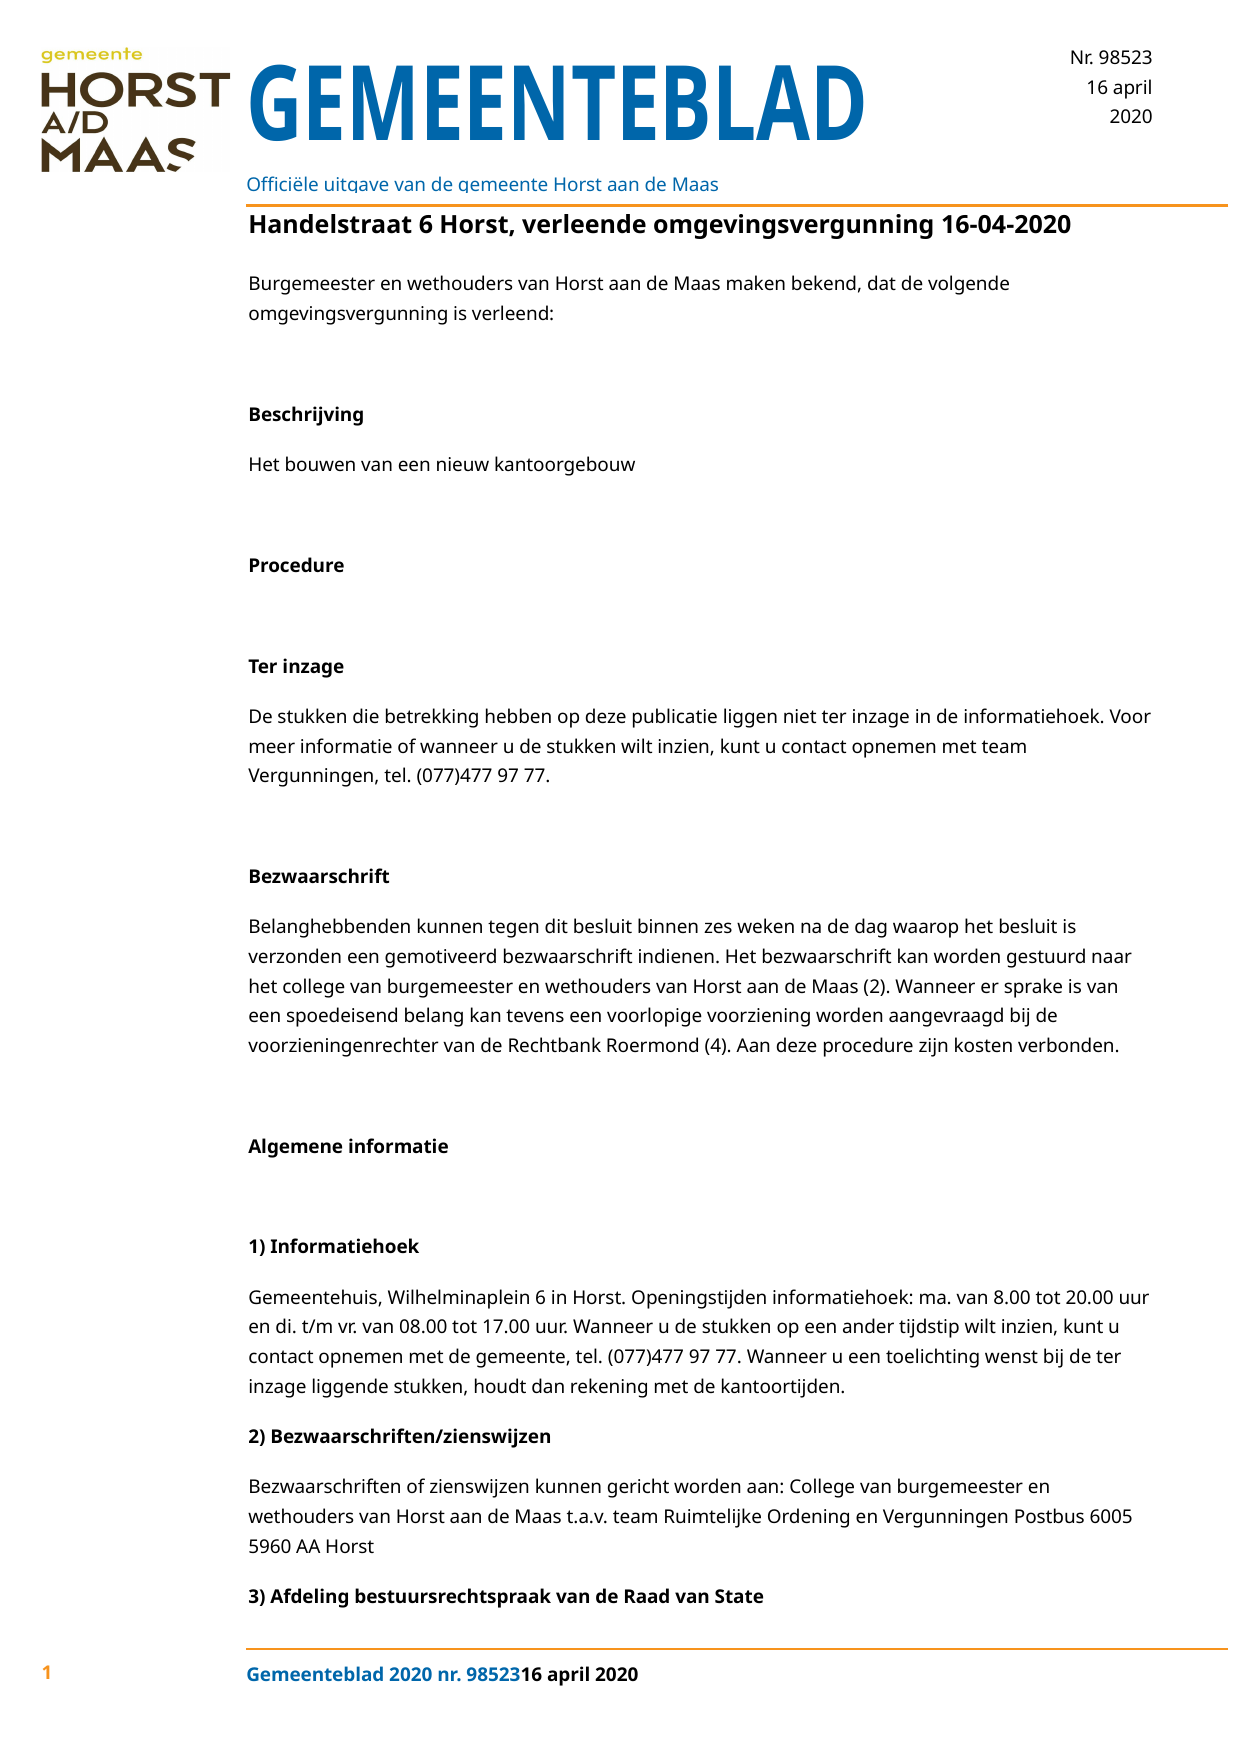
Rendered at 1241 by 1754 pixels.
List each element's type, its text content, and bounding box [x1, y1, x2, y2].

text De stukken die betrekking hebben op deze publicatie liggen niet ter inzage in de informatiehoek. Voor meer informatie of wanneer u de stukken wilt inzien, kunt u contact opnemen met team Vergunningen, tel. (077)477 97 77. [248, 703, 1152, 788]
text 1) Informatiehoek [248, 1234, 1152, 1259]
text Beschrijving [248, 401, 1152, 426]
picture [41, 47, 231, 172]
text Belanghebbenden kunnen tegen dit besluit binnen zes weken na de dag waarop het besluit is verzonden een gemotiveerd bezwaarschrift indienen. Het bezwaarschrift kan worden gestuurd naar het college van burgemeester en wethouders van Horst aan de Maas (2). Wanneer er sprake is van een spoedeisend belang kan tevens een voorlopige voorziening worden aangevraagd bij de voorzieningenrechter van de Rechtbank Roermond (4). Aan deze procedure zijn kosten verbonden. [248, 914, 1152, 1058]
text 3) Afdeling bestuursrechtspraak van de Raad van State [248, 1583, 1152, 1609]
text Bezwaarschriften of zienswijzen kunnen gericht worden aan: College van burgemeester en wethouders van Horst aan de Maas t.a.v. team Ruimtelijke Ordening en Vergunningen Postbus 6005 5960 AA Horst [248, 1474, 1152, 1558]
text Burgemeester en wethouders van Horst aan de Maas maken bekend, dat de volgende omgevingsvergunning is verleend: [248, 270, 1152, 326]
text 2) Bezwaarschriften/zienswijzen [248, 1423, 1152, 1449]
text Procedure [248, 552, 1152, 578]
text Handelstraat 6 Horst, verleende omgevingsvergunning 16-04-2020 [248, 207, 1152, 241]
text Het bouwen van een nieuw kantoorgebouw [248, 451, 1152, 477]
text Ter inzage [248, 653, 1152, 678]
text Algemene informatie [248, 1133, 1152, 1158]
text Bezwaarschrift [248, 863, 1152, 889]
text Gemeentehuis, Wilhelminaplein 6 in Horst. Openingstijden informatiehoek: ma. van 8.00 tot 20.00 uur en di. t/m vr. van 08.00 tot 17.00 uur. Wanneer u de stukken op een ander tijdstip wilt inzien, kunt u contact opnemen met de gemeente, tel. (077)477 97 77. Wanneer u een toelichting wenst bij de ter inzage liggende stukken, houdt dan rekening met de kantoortijden. [248, 1284, 1152, 1398]
